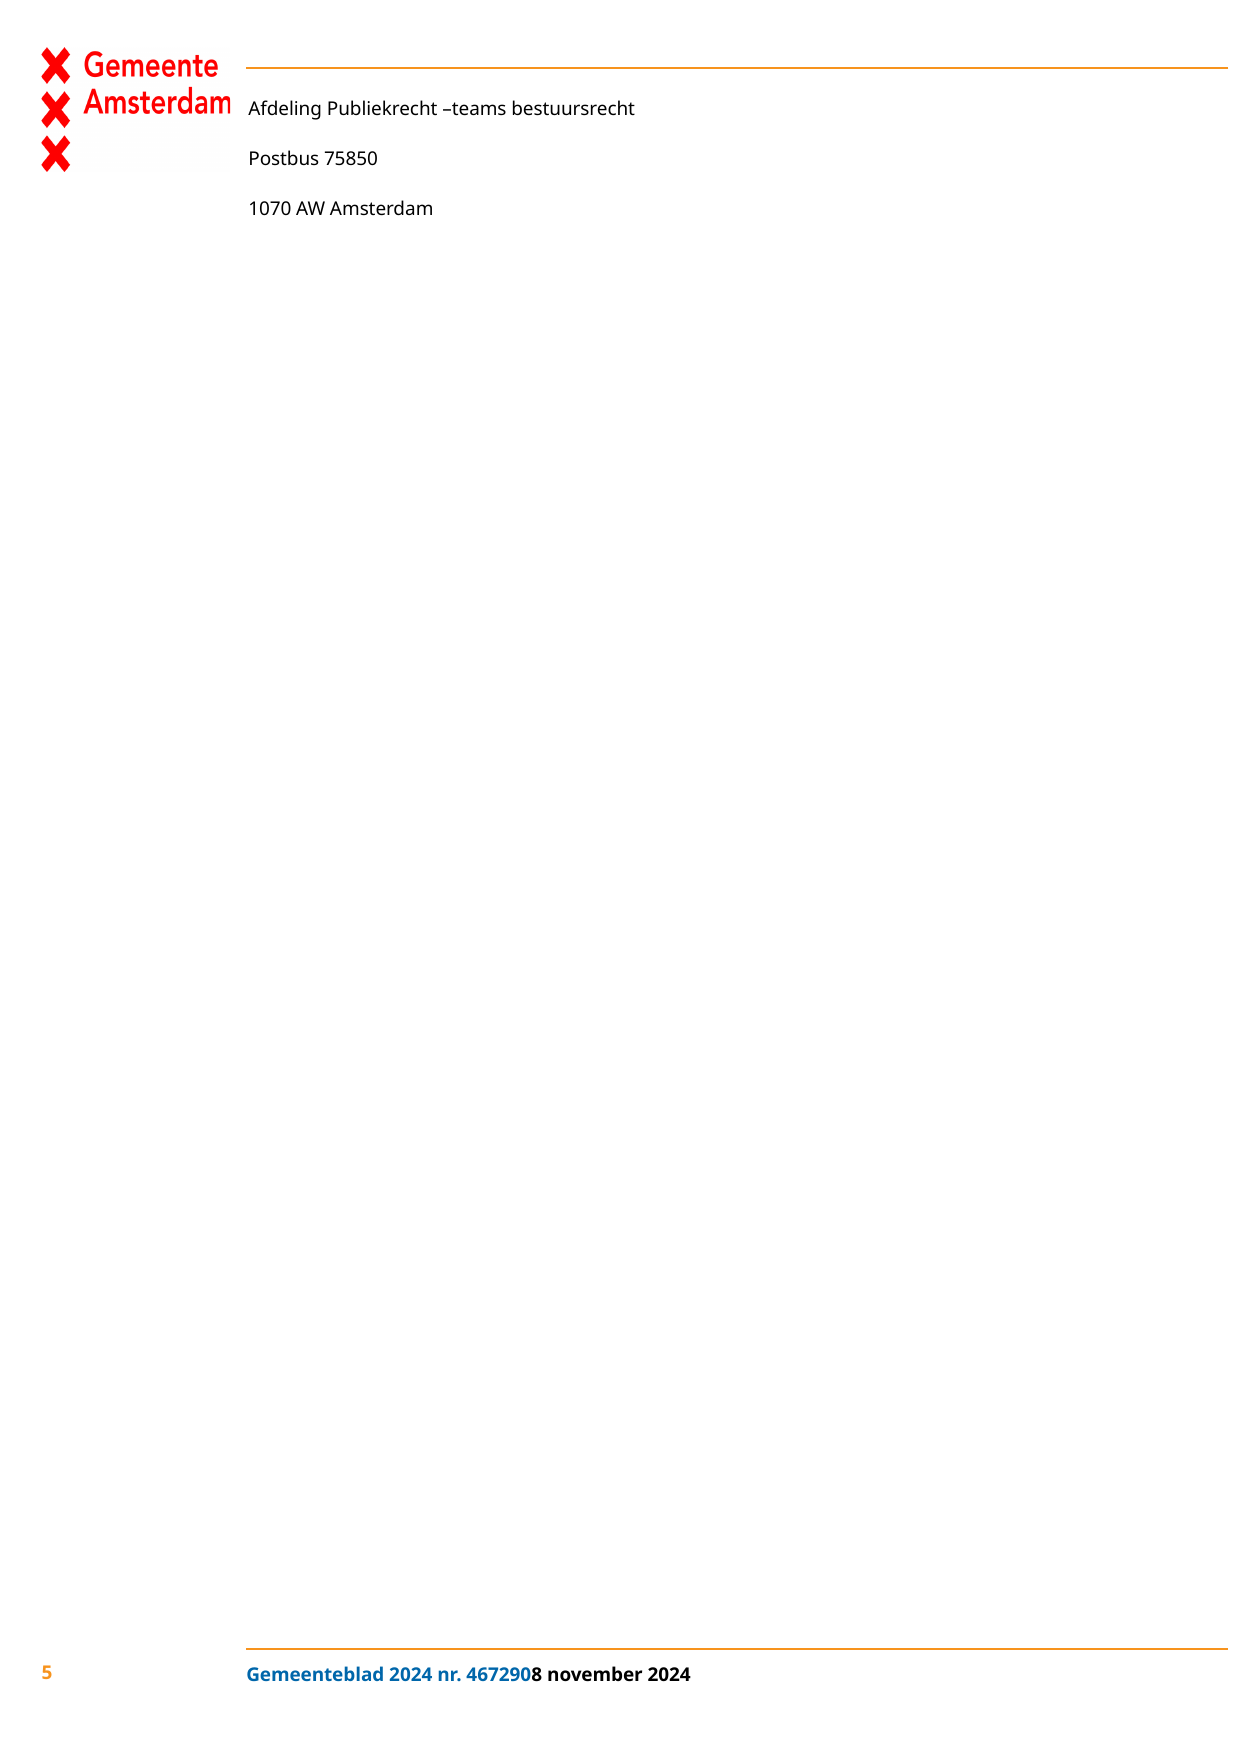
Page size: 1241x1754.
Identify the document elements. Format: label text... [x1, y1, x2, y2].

text 1070 AW Amsterdam [248, 196, 1152, 221]
picture [41, 47, 231, 172]
text Afdeling Publiekrecht –teams bestuursrecht [248, 95, 1152, 121]
text Postbus 75850 [248, 145, 1152, 171]
